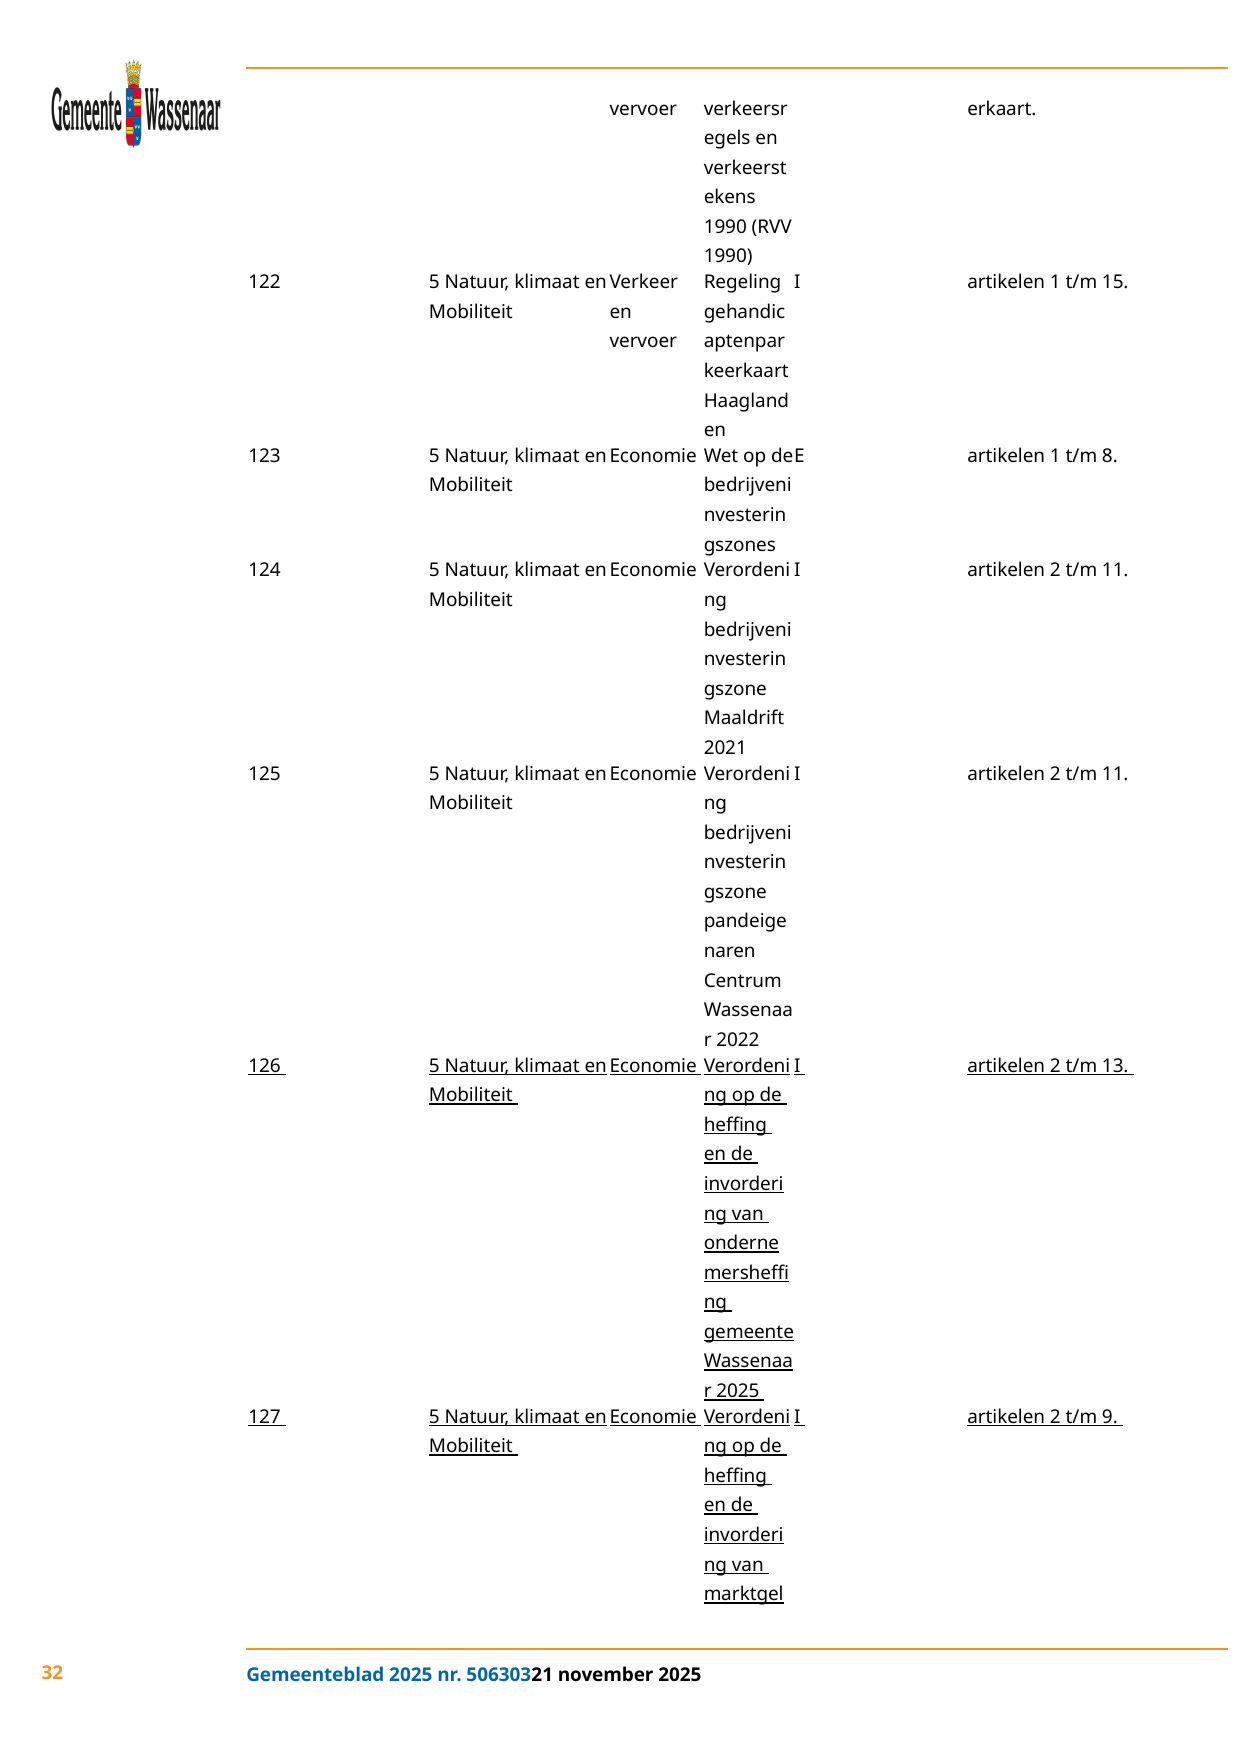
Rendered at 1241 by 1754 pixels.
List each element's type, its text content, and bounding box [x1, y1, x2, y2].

table_cell 123 [248, 442, 429, 557]
table_cell 127 [248, 1403, 429, 1606]
table_cell 126 [248, 1052, 429, 1403]
table_cell [248, 95, 429, 268]
table_cell I [794, 269, 967, 442]
table_cell I [794, 760, 967, 1052]
table_cell I [794, 1403, 967, 1606]
table_cell Economie [609, 760, 703, 1052]
table_cell 125 [248, 760, 429, 1052]
table_cell Verordening bedrijveninvesteringszone Maaldrift 2021 [704, 557, 794, 760]
table_cell artikelen 2 t/m 13. [967, 1052, 1152, 1403]
table_cell artikelen 2 t/m 11. [967, 760, 1152, 1052]
table_cell artikelen 1 t/m 8. [967, 442, 1152, 557]
table_cell 5 Natuur, klimaat en Mobiliteit [429, 557, 609, 760]
table_cell [794, 95, 967, 268]
table_cell 122 [248, 269, 429, 442]
table_cell Verkeer en vervoer [609, 269, 703, 442]
table_cell 5 Natuur, klimaat en Mobiliteit [429, 1403, 609, 1606]
table_cell [429, 95, 609, 268]
table_cell Economie [609, 1403, 703, 1606]
table_cell 5 Natuur, klimaat en Mobiliteit [429, 269, 609, 442]
table_cell Economie [609, 442, 703, 557]
table_cell Verordening op de heffing en de invordering van marktgel [704, 1403, 794, 1606]
table_cell 5 Natuur, klimaat en Mobiliteit [429, 442, 609, 557]
table_cell verkeersregels en verkeerstekens 1990 (RVV 1990) [704, 95, 794, 268]
table_cell artikelen 2 t/m 9. [967, 1403, 1152, 1606]
table_cell 5 Natuur, klimaat en Mobiliteit [429, 1052, 609, 1403]
table_cell Economie [609, 1052, 703, 1403]
table_cell vervoer [609, 95, 703, 268]
table_cell 5 Natuur, klimaat en Mobiliteit [429, 760, 609, 1052]
table_cell erkaart. [967, 95, 1152, 268]
table_cell artikelen 2 t/m 11. [967, 557, 1152, 760]
table_cell I [794, 557, 967, 760]
table_cell 124 [248, 557, 429, 760]
table_cell Regeling gehandicaptenparkeerkaart Haaglanden [704, 269, 794, 442]
table_cell Economie [609, 557, 703, 760]
table_cell Wet op de bedrijveninvesteringszones [704, 442, 794, 557]
table_cell I [794, 1052, 967, 1403]
picture [41, 47, 231, 172]
table_cell Verordening op de heffing en de invordering van ondernemersheffing gemeente [704, 1052, 794, 1340]
table_cell E [794, 442, 967, 557]
table_cell artikelen 1 t/m 15. [967, 269, 1152, 442]
table_cell Wassenaar 2025 [704, 1341, 794, 1403]
table_cell Verordening bedrijveninvesteringszone pandeigenaren Centrum Wassenaar 2022 [704, 760, 794, 1052]
